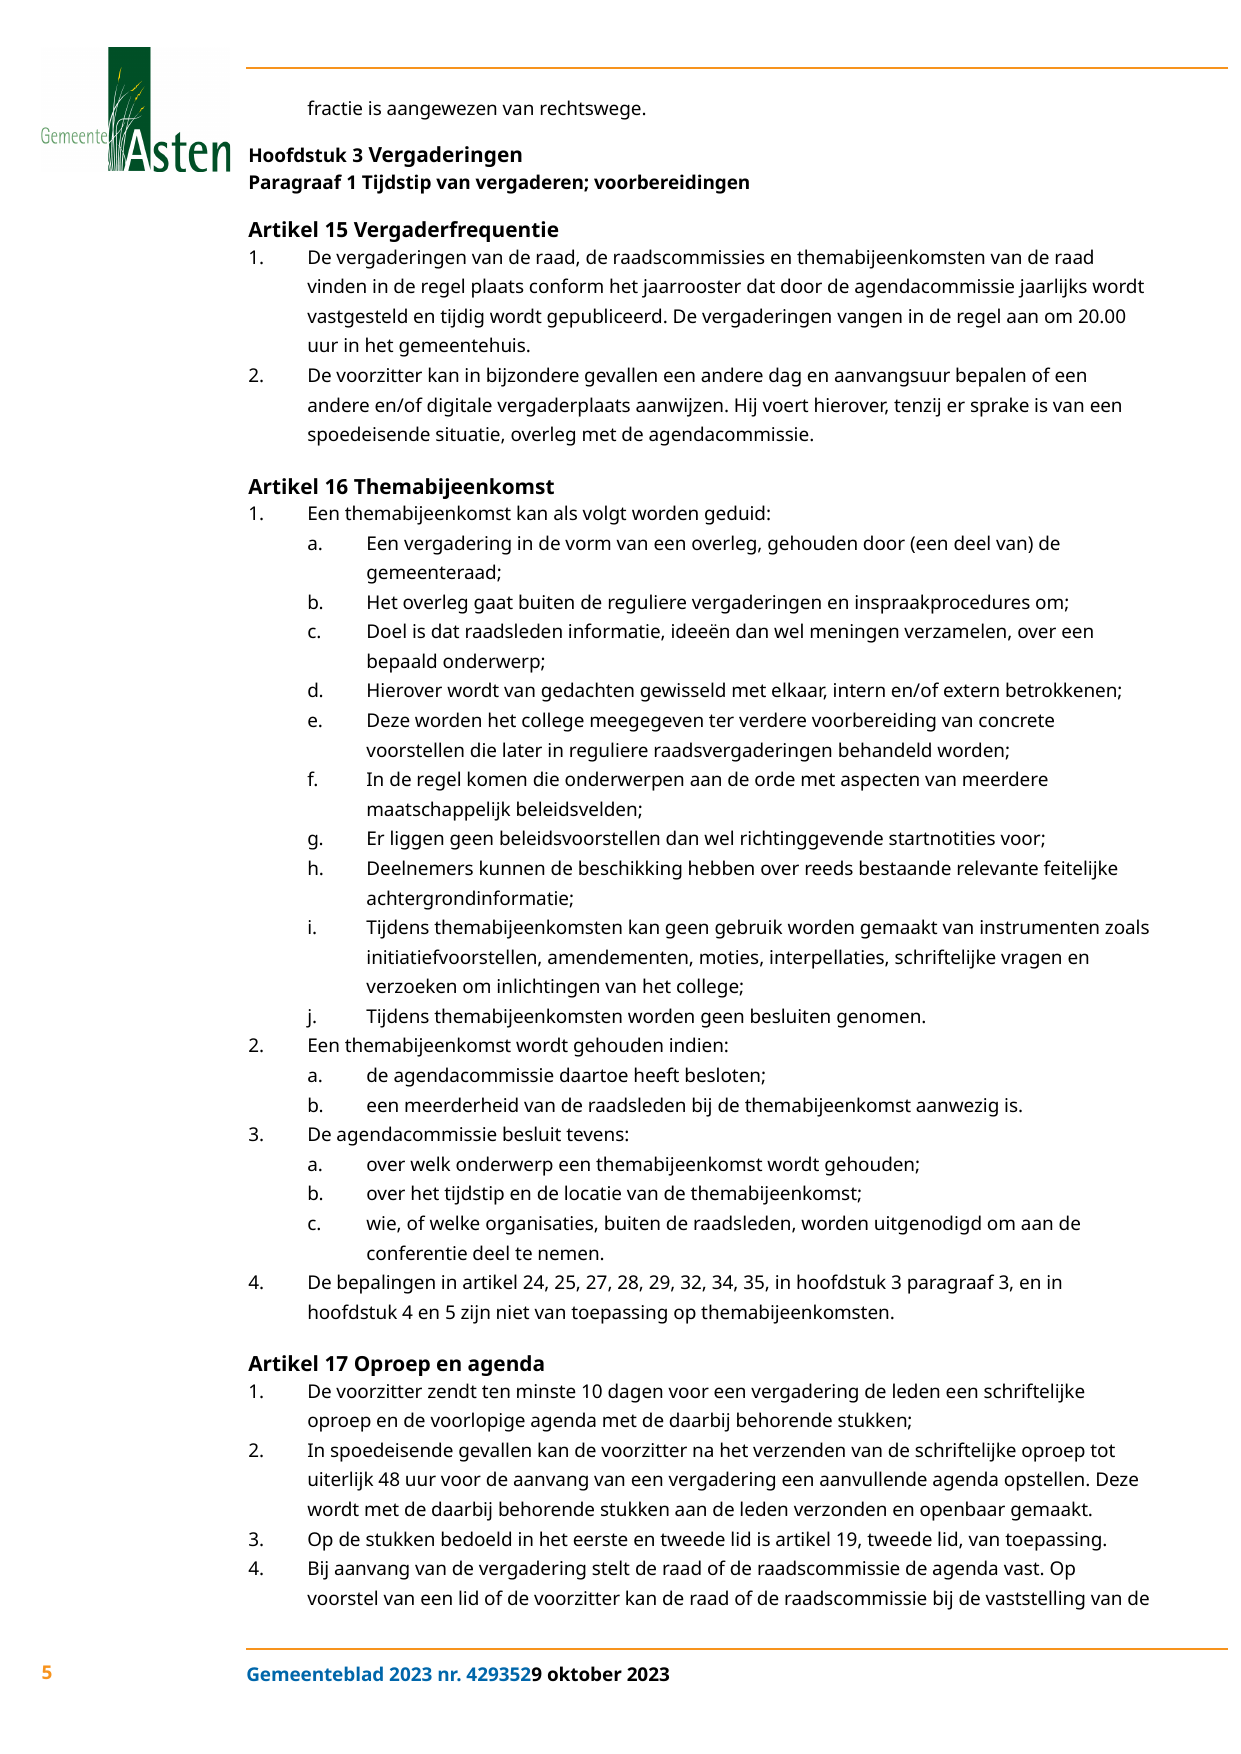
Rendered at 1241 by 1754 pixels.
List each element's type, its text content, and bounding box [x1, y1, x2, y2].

list Deze worden het college meegegeven ter verdere voorbereiding van concrete voorstellen die later in reguliere raadsvergaderingen behandeld worden; [307, 707, 1152, 763]
list Een themabijeenkomst wordt gehouden indien: [248, 1033, 1152, 1058]
list De agendacommissie besluit tevens: [248, 1121, 1152, 1147]
list Hierover wordt van gedachten gewisseld met elkaar, intern en/of extern betrokkenen; [307, 678, 1152, 703]
list Deelnemers kunnen de beschikking hebben over reeds bestaande relevante feitelijke achtergrondinformatie; [307, 855, 1152, 911]
list de agendacommissie daartoe heeft besloten; [307, 1062, 1152, 1088]
list wie, of welke organisaties, buiten de raadsleden, worden uitgenodigd om aan de conferentie deel te nemen. [307, 1210, 1152, 1266]
list over welk onderwerp een themabijeenkomst wordt gehouden; [307, 1151, 1152, 1177]
list De voorzitter zendt ten minste 10 dagen voor een vergadering de leden een schriftelijke oproep en de voorlopige agenda met de daarbij behorende stukken; [248, 1378, 1152, 1433]
list In spoedeisende gevallen kan de voorzitter na het verzenden van de schriftelijke oproep tot uiterlijk 48 uur voor de aanvang van een vergadering een aanvullende agenda opstellen. Deze wordt met de daarbij behorende stukken aan de leden verzonden en openbaar gemaakt. [248, 1437, 1152, 1522]
text Paragraaf 1 Tijdstip van vergaderen; voorbereidingen [248, 169, 1152, 194]
list Een vergadering in de vorm van een overleg, gehouden door (een deel van) de gemeenteraad; [307, 530, 1152, 585]
list De vergaderingen van de raad, de raadscommissies en themabijeenkomsten van de raad vinden in de regel plaats conform het jaarrooster dat door de agendacommissie jaarlijks wordt vastgesteld en tijdig wordt gepubliceerd. De vergaderingen vangen in de regel aan om 20.00 uur in het gemeentehuis. [248, 244, 1152, 358]
text Artikel 17 Oproep en agenda [248, 1349, 1152, 1378]
picture [41, 47, 231, 172]
list Een themabijeenkomst kan als volgt worden geduid: [248, 500, 1152, 526]
list Bij aanvang van de vergadering stelt de raad of de raadscommissie de agenda vast. Op voorstel van een lid of de voorzitter kan de raad of de raadscommissie bij de vaststelling van de [248, 1555, 1152, 1611]
list Het overleg gaat buiten de reguliere vergaderingen en inspraakprocedures om; [307, 589, 1152, 615]
list De bepalingen in artikel 24, 25, 27, 28, 29, 32, 34, 35, in hoofdstuk 3 paragraaf 3, en in hoofdstuk 4 en 5 zijn niet van toepassing op themabijeenkomsten. [248, 1269, 1152, 1325]
list over het tijdstip en de locatie van de themabijeenkomst; [307, 1181, 1152, 1206]
text Artikel 15 Vergaderfrequentie [248, 215, 1152, 244]
list Er liggen geen beleidsvoorstellen dan wel richtinggevende startnotities voor; [307, 826, 1152, 851]
list een meerderheid van de raadsleden bij de themabijeenkomst aanwezig is. [307, 1092, 1152, 1118]
list Doel is dat raadsleden informatie, ideeën dan wel meningen verzamelen, over een bepaald onderwerp; [307, 618, 1152, 674]
list In de regel komen die onderwerpen aan de orde met aspecten van meerdere maatschappelijk beleidsvelden; [307, 766, 1152, 822]
text Hoofdstuk 3 Vergaderingen [248, 140, 1152, 169]
list Op de stukken bedoeld in het eerste en tweede lid is artikel 19, tweede lid, van toepassing. [248, 1526, 1152, 1551]
list Tijdens themabijeenkomsten worden geen besluiten genomen. [307, 1003, 1152, 1029]
list Tijdens themabijeenkomsten kan geen gebruik worden gemaakt van instrumenten zoals initiatiefvoorstellen, amendementen, moties, interpellaties, schriftelijke vragen en verzoeken om inlichtingen van het college; [307, 914, 1152, 999]
list De voorzitter kan in bijzondere gevallen een andere dag en aanvangsuur bepalen of een andere en/of digitale vergaderplaats aanwijzen. Hij voert hierover, tenzij er sprake is van een spoedeisende situatie, overleg met de agendacommissie. [248, 362, 1152, 447]
text Artikel 16 Themabijeenkomst [248, 472, 1152, 500]
list fractie is aangewezen van rechtswege. [248, 95, 1152, 121]
